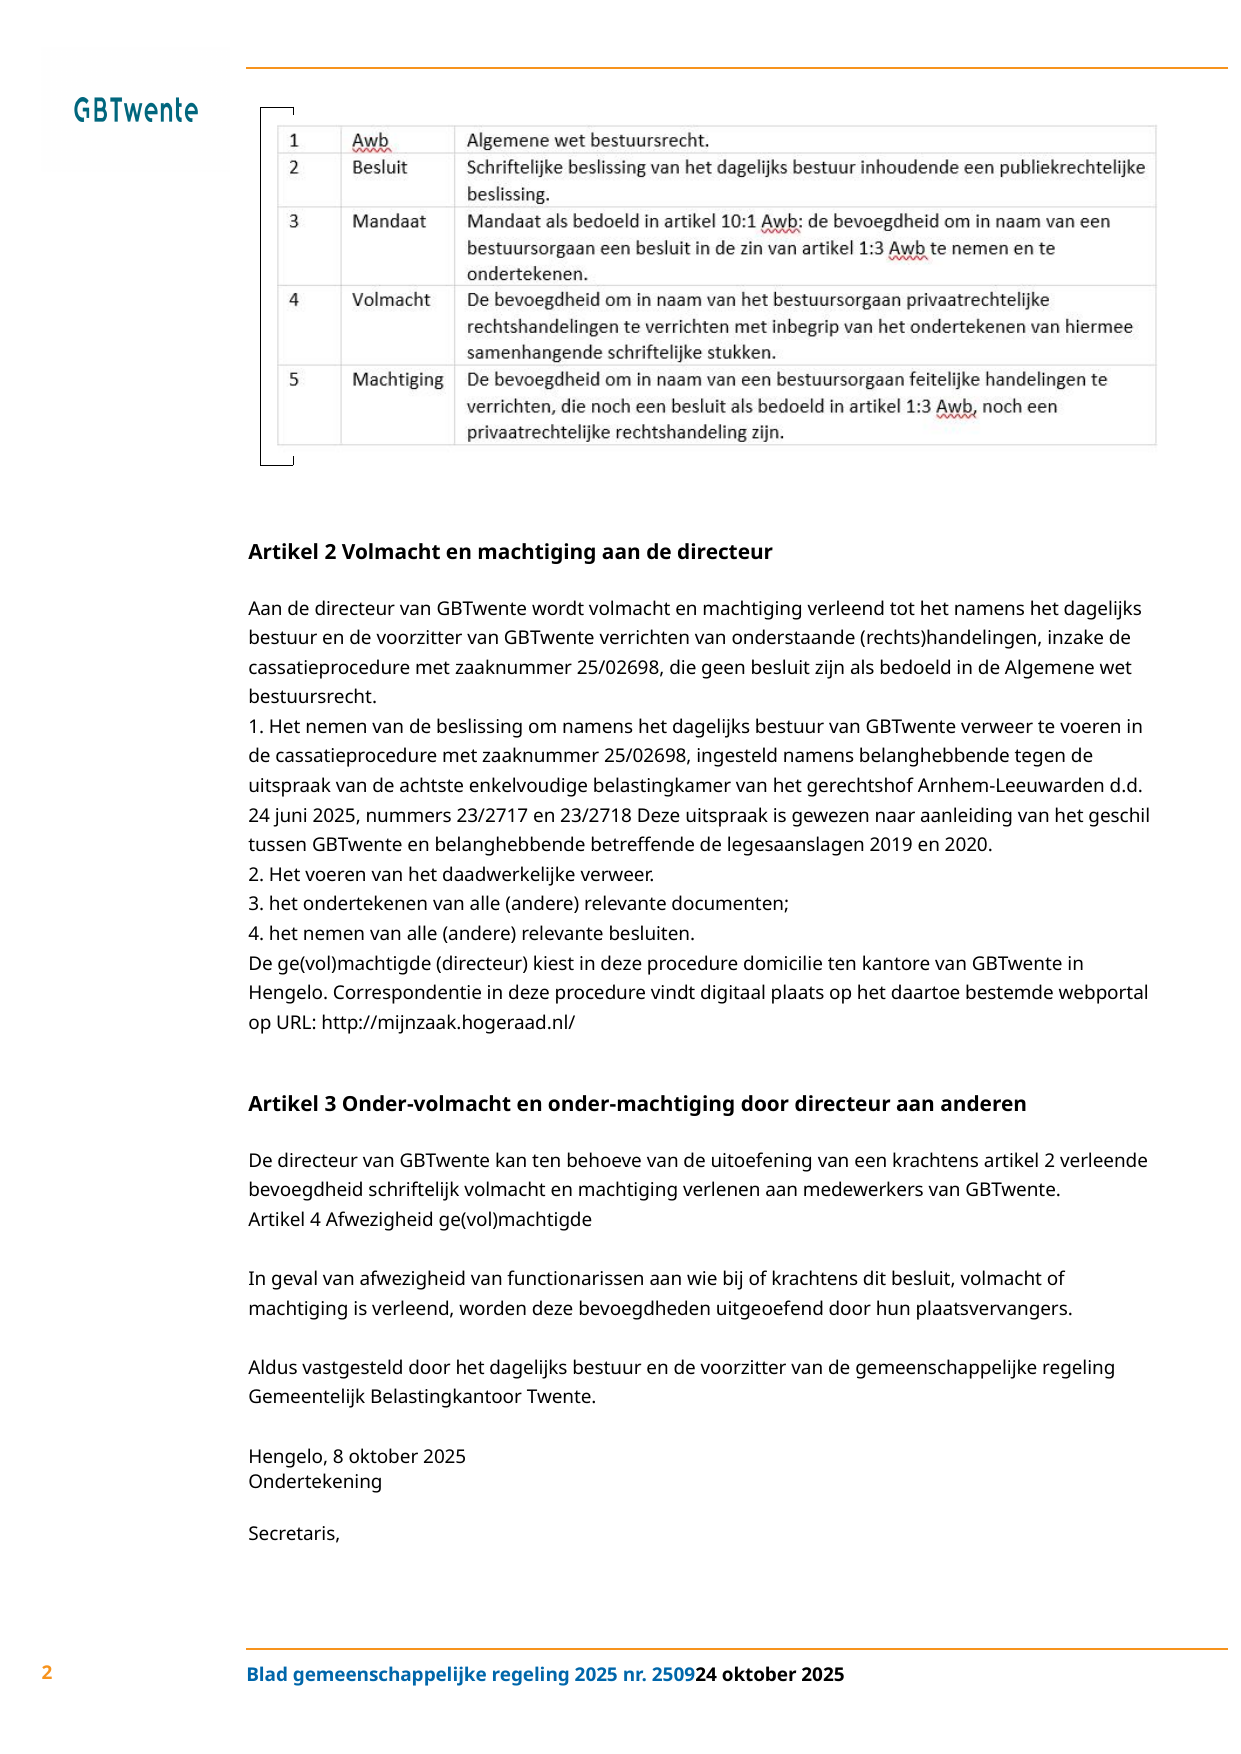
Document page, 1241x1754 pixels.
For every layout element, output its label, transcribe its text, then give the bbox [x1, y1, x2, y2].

picture [268, 115, 1173, 456]
text Aan de directeur van GBTwente wordt volmacht en machtiging verleend tot het namens het dagelijks bestuur en de voorzitter van GBTwente verrichten van onderstaande (rechts)handelingen, inzake de cassatieprocedure met zaaknummer 25/02698, die geen besluit zijn als bedoeld in de Algemene wet bestuursrecht. [248, 595, 1152, 709]
text 2. Het voeren van het daadwerkelijke verweer. [248, 861, 1152, 887]
text 1. Het nemen van de beslissing om namens het dagelijks bestuur van GBTwente verweer te voeren in de cassatieprocedure met zaaknummer 25/02698, ingesteld namens belanghebbende tegen de uitspraak van de achtste enkelvoudige belastingkamer van het gerechtshof Arnhem-Leeuwarden d.d. 24 juni 2025, nummers 23/2717 en 23/2718 Deze uitspraak is gewezen naar aanleiding van het geschil tussen GBTwente en belanghebbende betreffende de legesaanslagen 2019 en 2020. [248, 713, 1152, 857]
text Artikel 2 Volmacht en machtiging aan de directeur [248, 537, 1152, 565]
text De ge(vol)machtigde (directeur) kiest in deze procedure domicilie ten kantore van GBTwente in Hengelo. Correspondentie in deze procedure vindt digitaal plaats op het daartoe bestemde webportal op URL: http://mijnzaak.hogeraad.nl/ [248, 950, 1152, 1035]
text De directeur van GBTwente kan ten behoeve van de uitoefening van een krachtens artikel 2 verleende bevoegdheid schriftelijk volmacht en machtiging verlenen aan medewerkers van GBTwente. [248, 1147, 1152, 1202]
text Secretaris, [248, 1520, 1152, 1546]
text 4. het nemen van alle (andere) relevante besluiten. [248, 920, 1152, 946]
text Ondertekening [248, 1468, 1152, 1494]
text In geval van afwezigheid van functionarissen aan wie bij of krachtens dit besluit, volmacht of machtiging is verleend, worden deze bevoegdheden uitgeoefend door hun plaatsvervangers. [248, 1265, 1152, 1321]
picture [41, 47, 231, 172]
text Artikel 4 Afwezigheid ge(vol)machtigde [248, 1206, 1152, 1232]
text Hengelo, 8 oktober 2025 [248, 1443, 1152, 1468]
text 3. het ondertekenen van alle (andere) relevante documenten; [248, 891, 1152, 916]
text Artikel 3 Onder-volmacht en onder-machtiging door directeur aan anderen [248, 1089, 1152, 1117]
text Aldus vastgesteld door het dagelijks bestuur en de voorzitter van de gemeenschappelijke regeling Gemeentelijk Belastingkantoor Twente. [248, 1354, 1152, 1409]
